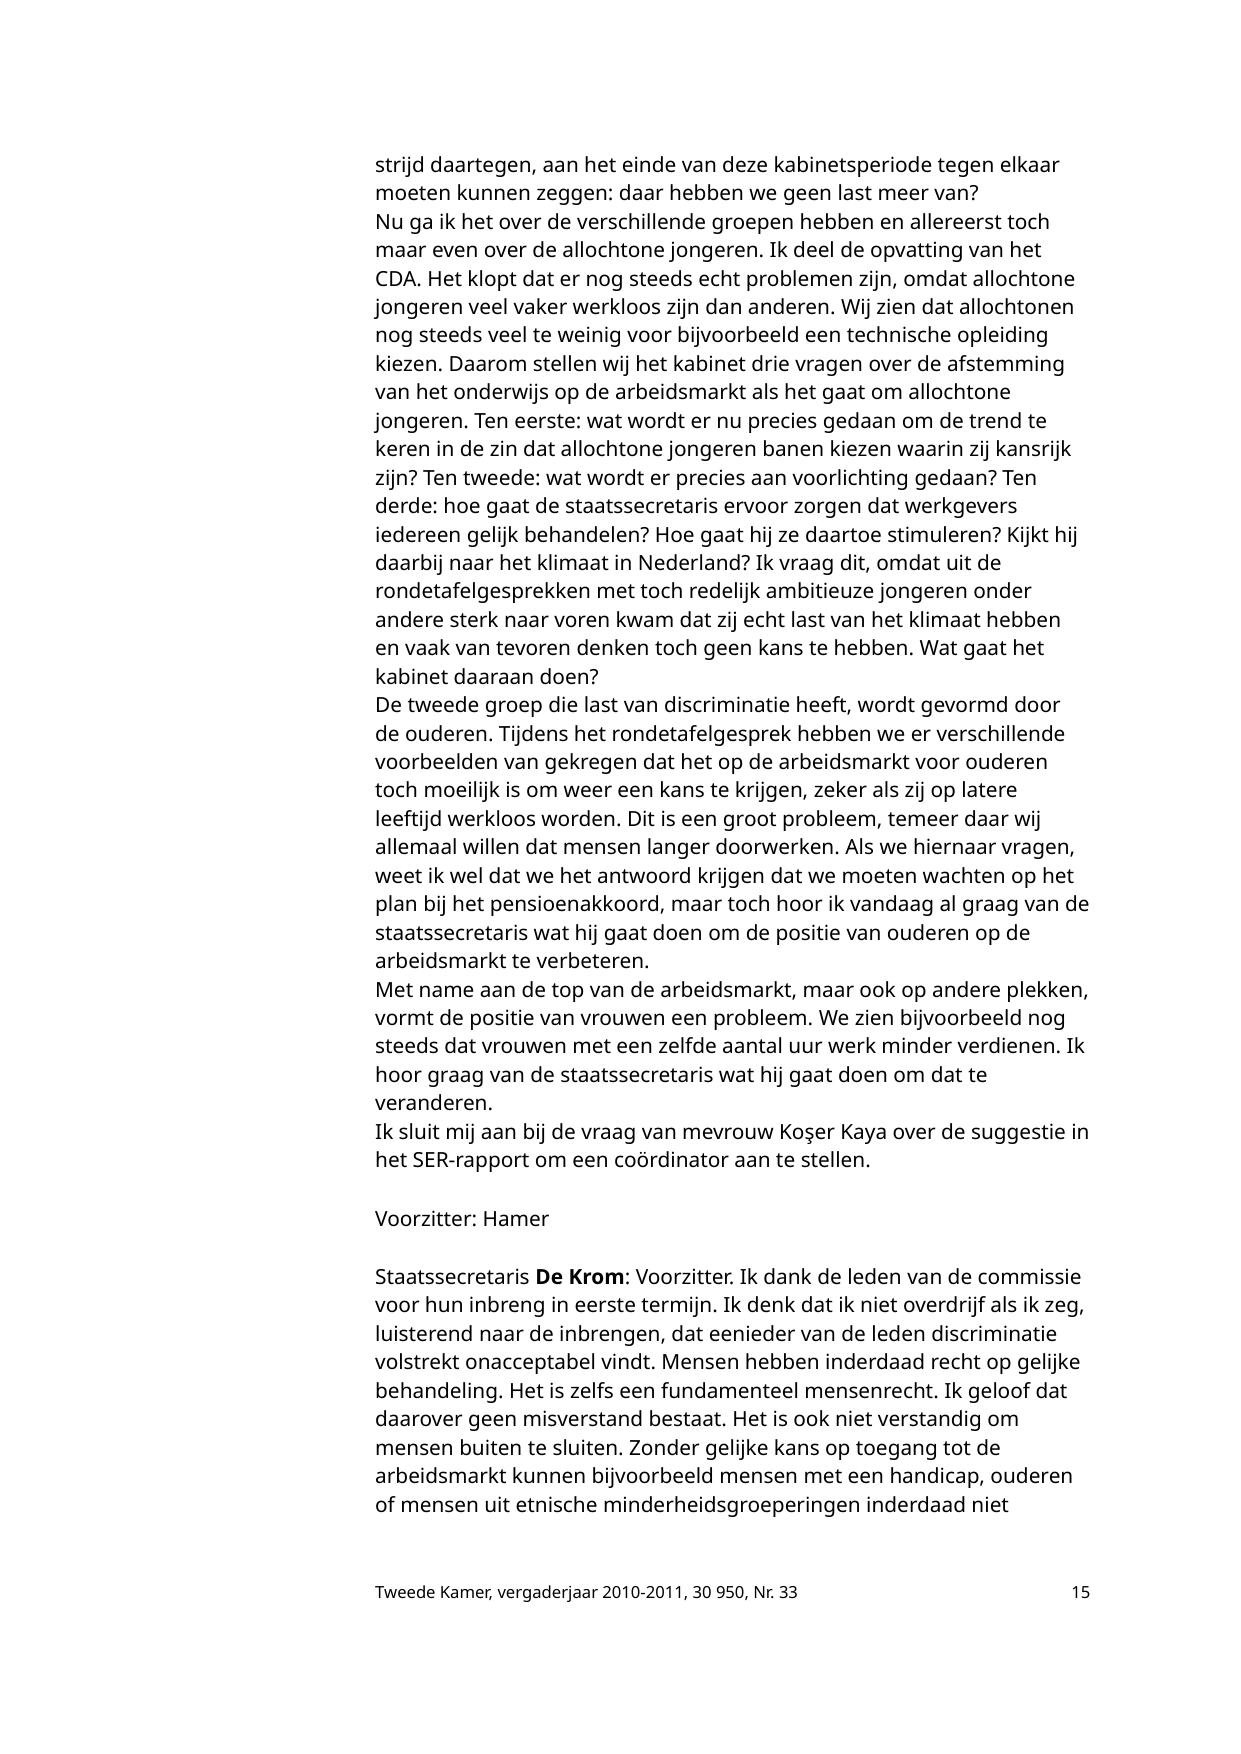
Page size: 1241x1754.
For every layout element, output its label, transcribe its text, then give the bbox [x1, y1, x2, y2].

text Nu ga ik het over de verschillende groepen hebben en allereerst toch maar even over de allochtone jongeren. Ik deel de opvatting van het CDA. Het klopt dat er nog steeds echt problemen zijn, omdat allochtone jongeren veel vaker werkloos zijn dan anderen. Wij zien dat allochtonen nog steeds veel te weinig voor bijvoorbeeld een technische opleiding kiezen. Daarom stellen wij het kabinet drie vragen over de afstemming van het onderwijs op de arbeidsmarkt als het gaat om allochtone jongeren. Ten eerste: wat wordt er nu precies gedaan om de trend te keren in de zin dat allochtone jongeren banen kiezen waarin zij kansrijk zijn? Ten tweede: wat wordt er precies aan voorlichting gedaan? Ten derde: hoe gaat de staatssecretaris ervoor zorgen dat werkgevers iedereen gelijk behandelen? Hoe gaat hij ze daartoe stimuleren? Kijkt hij daarbij naar het klimaat in Nederland? Ik vraag dit, omdat uit de rondetafelgesprekken met toch redelijk ambitieuze jongeren onder andere sterk naar voren kwam dat zij echt last van het klimaat hebben en vaak van tevoren denken toch geen kans te hebben. Wat gaat het kabinet daaraan doen? [375, 207, 1090, 690]
text strijd daartegen, aan het einde van deze kabinetsperiode tegen elkaar moeten kunnen zeggen: daar hebben we geen last meer van? [375, 150, 1090, 207]
text Ik sluit mij aan bij de vraag van mevrouw Koşer Kaya over de suggestie in het SER-rapport om een coördinator aan te stellen. [375, 1117, 1090, 1174]
text De tweede groep die last van discriminatie heeft, wordt gevormd door de ouderen. Tijdens het rondetafelgesprek hebben we er verschillende voorbeelden van gekregen dat het op de arbeidsmarkt voor ouderen toch moeilijk is om weer een kans te krijgen, zeker als zij op latere leeftijd werkloos worden. Dit is een groot probleem, temeer daar wij allemaal willen dat mensen langer doorwerken. Als we hiernaar vragen, weet ik wel dat we het antwoord krijgen dat we moeten wachten op het plan bij het pensioenakkoord, maar toch hoor ik vandaag al graag van de staatssecretaris wat hij gaat doen om de positie van ouderen op de arbeidsmarkt te verbeteren. [375, 690, 1090, 975]
text Staatssecretaris De Krom: Voorzitter. Ik dank de leden van de commissie voor hun inbreng in eerste termijn. Ik denk dat ik niet overdrijf als ik zeg, luisterend naar de inbrengen, dat eenieder van de leden discriminatie volstrekt onacceptabel vindt. Mensen hebben inderdaad recht op gelijke behandeling. Het is zelfs een fundamenteel mensenrecht. Ik geloof dat daarover geen misverstand bestaat. Het is ook niet verstandig om mensen buiten te sluiten. Zonder gelijke kans op toegang tot de arbeidsmarkt kunnen bijvoorbeeld mensen met een handicap, ouderen of mensen uit etnische minderheidsgroeperingen inderdaad niet [375, 1262, 1090, 1518]
text Met name aan de top van de arbeidsmarkt, maar ook op andere plekken, vormt de positie van vrouwen een probleem. We zien bijvoorbeeld nog steeds dat vrouwen met een zelfde aantal uur werk minder verdienen. Ik hoor graag van de staatssecretaris wat hij gaat doen om dat te veranderen. [375, 975, 1090, 1117]
text Voorzitter: Hamer [375, 1204, 1090, 1232]
